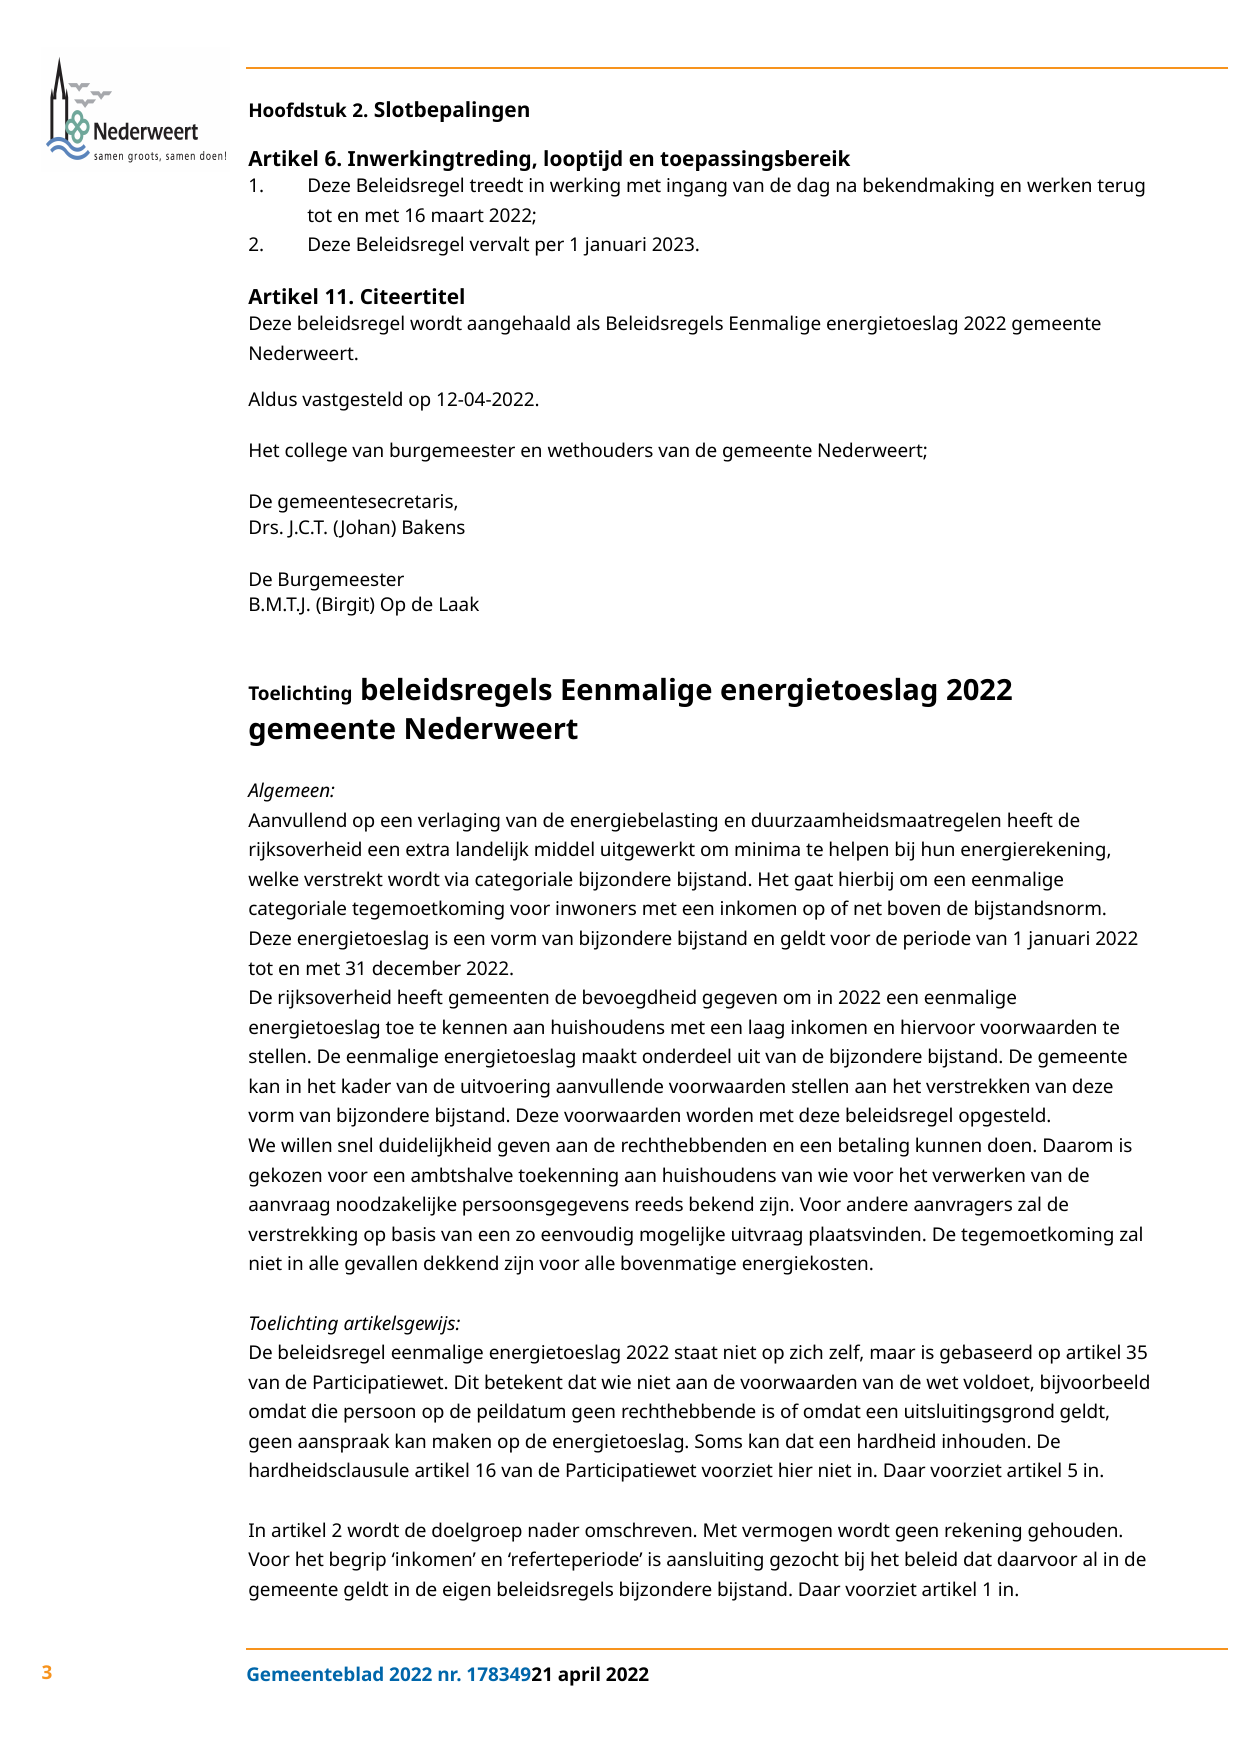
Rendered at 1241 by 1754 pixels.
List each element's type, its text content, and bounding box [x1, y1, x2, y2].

text Toelichting beleidsregels Eenmalige energietoeslag 2022 gemeente Nederweert [248, 669, 1152, 748]
text Deze beleidsregel wordt aangehaald als Beleidsregels Eenmalige energietoeslag 2022 gemeente Nederweert. [248, 311, 1152, 366]
text Artikel 11. Citeertitel [248, 282, 1152, 311]
picture [41, 47, 231, 172]
list Deze Beleidsregel treedt in werking met ingang van de dag na bekendmaking en werken terug tot en met 16 maart 2022; [248, 172, 1152, 228]
text Het college van burgemeester en wethouders van de gemeente Nederweert; [248, 437, 1152, 463]
text Aanvullend op een verlaging van de energiebelasting en duurzaamheidsmaatregelen heeft de rijksoverheid een extra landelijk middel uitgewerkt om minima te helpen bij hun energierekening, welke verstrekt wordt via categoriale bijzondere bijstand. Het gaat hierbij om een eenmalige categoriale tegemoetkoming voor inwoners met een inkomen op of net boven de bijstandsnorm. Deze energietoeslag is een vorm van bijzondere bijstand en geldt voor de periode van 1 januari 2022 tot en met 31 december 2022. [248, 807, 1152, 981]
text Aldus vastgesteld op 12-04-2022. [248, 386, 1152, 411]
text De Burgemeester [248, 566, 1152, 592]
text In artikel 2 wordt de doelgroep nader omschreven. Met vermogen wordt geen rekening gehouden. Voor het begrip ‘inkomen’ en ‘referteperiode’ is aansluiting gezocht bij het beleid dat daarvoor al in de gemeente geldt in de eigen beleidsregels bijzondere bijstand. Daar voorziet artikel 1 in. [248, 1517, 1152, 1602]
text Algemeen: [248, 777, 1152, 803]
text Toelichting artikelsgewijs: [248, 1310, 1152, 1336]
text De rijksoverheid heeft gemeenten de bevoegdheid gegeven om in 2022 een eenmalige energietoeslag toe te kennen aan huishoudens met een laag inkomen en hiervoor voorwaarden te stellen. De eenmalige energietoeslag maakt onderdeel uit van de bijzondere bijstand. De gemeente kan in het kader van de uitvoering aanvullende voorwaarden stellen aan het verstrekken van deze vorm van bijzondere bijstand. Deze voorwaarden worden met deze beleidsregel opgesteld. [248, 984, 1152, 1128]
text De beleidsregel eenmalige energietoeslag 2022 staat niet op zich zelf, maar is gebaseerd op artikel 35 van de Participatiewet. Dit betekent dat wie niet aan de voorwaarden van de wet voldoet, bijvoorbeeld omdat die persoon op de peildatum geen rechthebbende is of omdat een uitsluitingsgrond geldt, geen aanspraak kan maken op de energietoeslag. Soms kan dat een hardheid inhouden. De hardheidsclausule artikel 16 van de Participatiewet voorziet hier niet in. Daar voorziet artikel 5 in. [248, 1339, 1152, 1483]
text De gemeentesecretaris, [248, 489, 1152, 514]
text We willen snel duidelijkheid geven aan de rechthebbenden en een betaling kunnen doen. Daarom is gekozen voor een ambtshalve toekenning aan huishoudens van wie voor het verwerken van de aanvraag noodzakelijke persoonsgegevens reeds bekend zijn. Voor andere aanvragers zal de verstrekking op basis van een zo eenvoudig mogelijke uitvraag plaatsvinden. De tegemoetkoming zal niet in alle gevallen dekkend zijn voor alle bovenmatige energiekosten. [248, 1132, 1152, 1276]
text Hoofdstuk 2. Slotbepalingen [248, 95, 1152, 123]
list Deze Beleidsregel vervalt per 1 januari 2023. [248, 232, 1152, 257]
text B.M.T.J. (Birgit) Op de Laak [248, 592, 1152, 617]
text Drs. J.C.T. (Johan) Bakens [248, 514, 1152, 540]
text Artikel 6. Inwerkingtreding, looptijd en toepassingsbereik [248, 144, 1152, 172]
